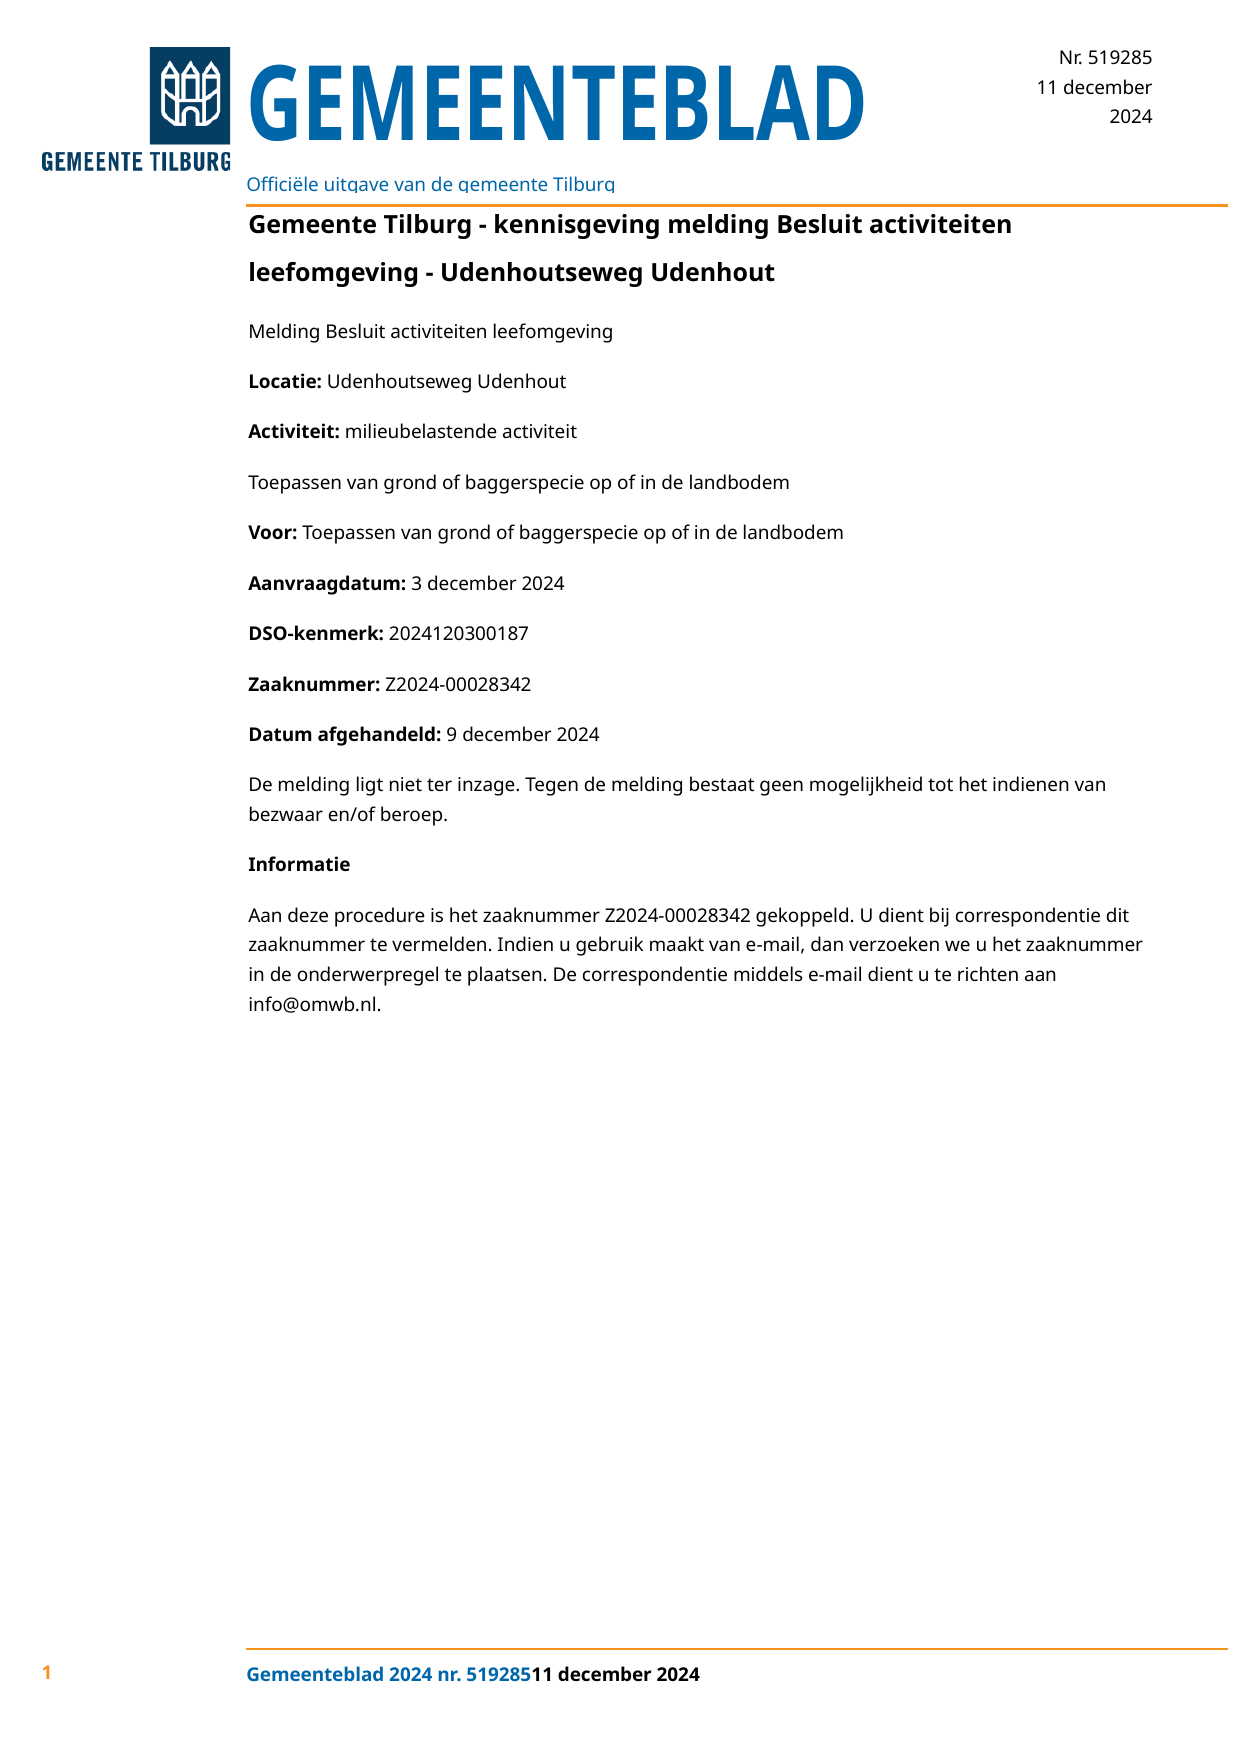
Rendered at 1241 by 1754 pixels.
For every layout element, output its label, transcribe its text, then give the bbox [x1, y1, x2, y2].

text Aan deze procedure is het zaaknummer Z2024-00028342 gekoppeld. U dient bij correspondentie dit zaaknummer te vermelden. Indien u gebruik maakt van e-mail, dan verzoeken we u het zaaknummer in de onderwerpregel te plaatsen. De correspondentie middels e-mail dient u te richten aan info@omwb.nl. [248, 902, 1152, 1017]
text Datum afgehandeld: 9 december 2024 [248, 721, 1152, 747]
text Activiteit: milieubelastende activiteit [248, 419, 1152, 444]
text DSO-kenmerk: 2024120300187 [248, 620, 1152, 646]
picture [41, 47, 231, 172]
text Aanvraagdatum: 3 december 2024 [248, 570, 1152, 596]
text De melding ligt niet ter inzage. Tegen de melding bestaat geen mogelijkheid tot het indienen van bezwaar en/of beroep. [248, 772, 1152, 827]
text Melding Besluit activiteiten leefomgeving [248, 318, 1152, 344]
text Zaaknummer: Z2024-00028342 [248, 671, 1152, 697]
text Informatie [248, 852, 1152, 877]
text Gemeente Tilburg - kennisgeving melding Besluit activiteiten leefomgeving - Udenhoutseweg Udenhout [248, 207, 1152, 288]
text Toepassen van grond of baggerspecie op of in de landbodem [248, 469, 1152, 495]
text Locatie: Udenhoutseweg Udenhout [248, 368, 1152, 394]
text Voor: Toepassen van grond of baggerspecie op of in de landbodem [248, 519, 1152, 545]
